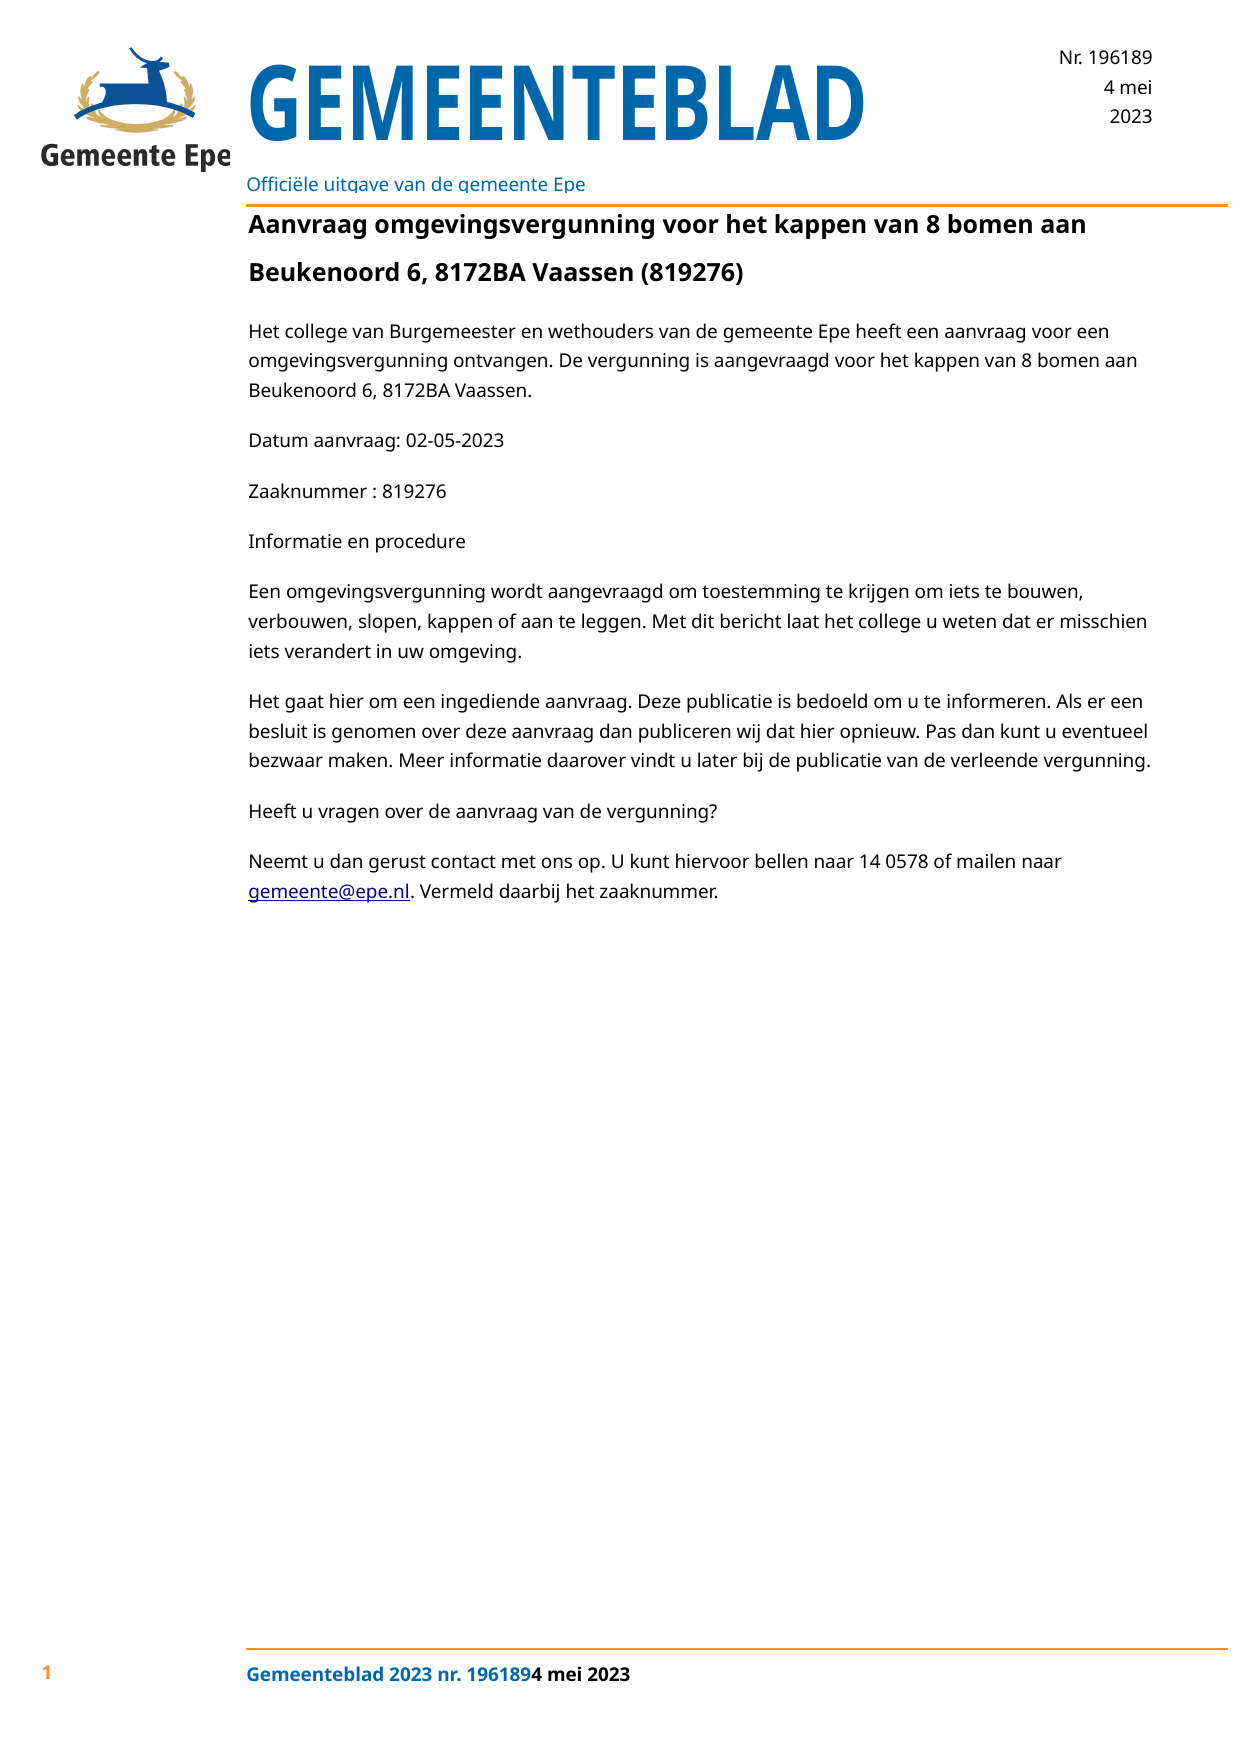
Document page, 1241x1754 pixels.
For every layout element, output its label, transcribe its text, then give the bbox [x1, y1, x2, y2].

text Het gaat hier om een ingediende aanvraag. Deze publicatie is bedoeld om u te informeren. Als er een besluit is genomen over deze aanvraag dan publiceren wij dat hier opnieuw. Pas dan kunt u eventueel bezwaar maken. Meer informatie daarover vindt u later bij de publicatie van de verleende vergunning. [248, 688, 1152, 773]
text Informatie en procedure [248, 528, 1152, 554]
text Zaaknummer : 819276 [248, 478, 1152, 504]
text Datum aanvraag: 02-05-2023 [248, 427, 1152, 453]
text Een omgevingsvergunning wordt aangevraagd om toestemming te krijgen om iets te bouwen, verbouwen, slopen, kappen of aan te leggen. Met dit bericht laat het college u weten dat er misschien iets verandert in uw omgeving. [248, 579, 1152, 664]
text Neemt u dan gerust contact met ons op. U kunt hiervoor bellen naar 14 0578 of mailen naar gemeente@epe.nl. Vermeld daarbij het zaaknummer. [248, 848, 1152, 904]
text Aanvraag omgevingsvergunning voor het kappen van 8 bomen aan Beukenoord 6, 8172BA Vaassen (819276) [248, 207, 1152, 288]
text Het college van Burgemeester en wethouders van de gemeente Epe heeft een aanvraag voor een omgevingsvergunning ontvangen. De vergunning is aangevraagd voor het kappen van 8 bomen aan Beukenoord 6, 8172BA Vaassen. [248, 318, 1152, 403]
text Heeft u vragen over de aanvraag van de vergunning? [248, 798, 1152, 824]
picture [41, 47, 231, 172]
